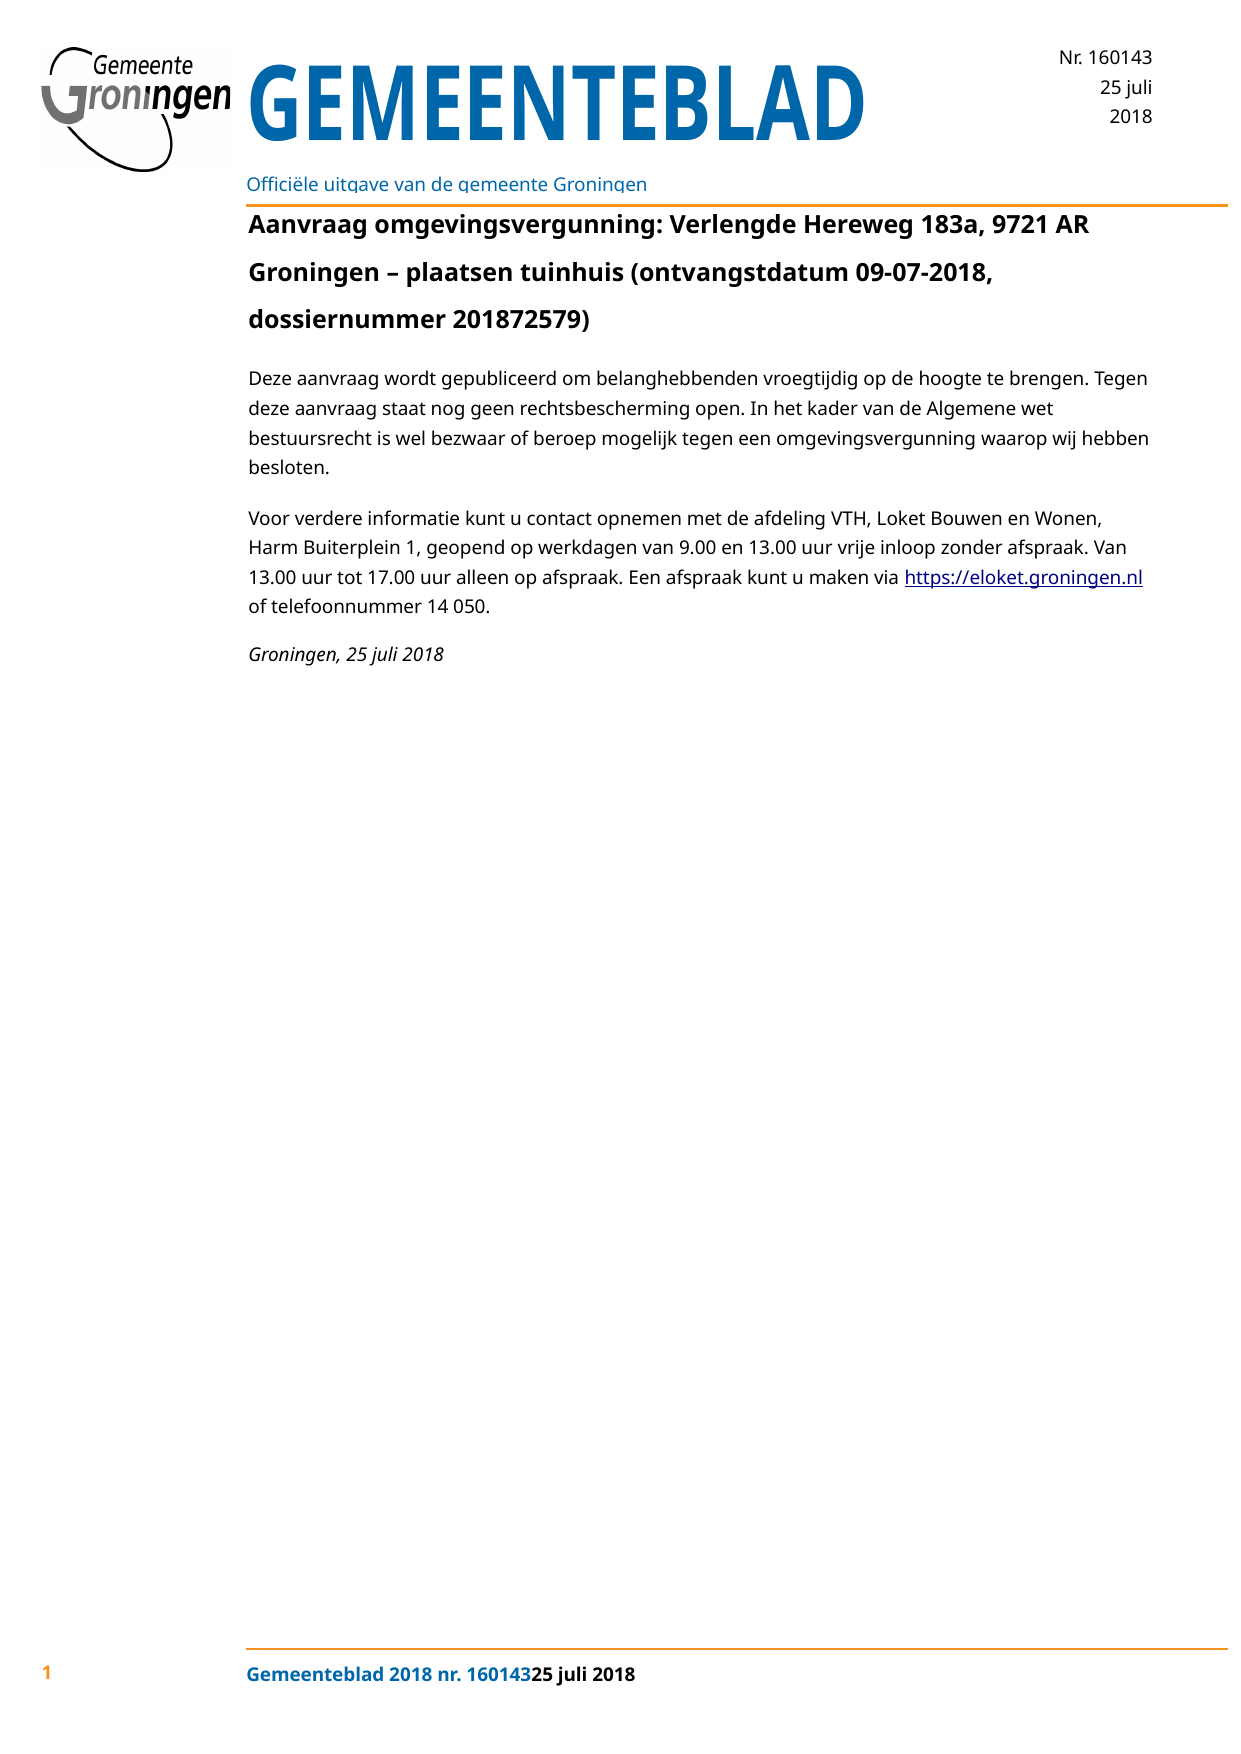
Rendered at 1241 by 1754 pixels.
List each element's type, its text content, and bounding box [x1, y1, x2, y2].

text Voor verdere informatie kunt u contact opnemen met de afdeling VTH, Loket Bouwen en Wonen, Harm Buiterplein 1, geopend op werkdagen van 9.00 en 13.00 uur vrije inloop zonder afspraak. Van 13.00 uur tot 17.00 uur alleen op afspraak. Een afspraak kunt u maken via https://eloket.groningen.nl of telefoonnummer 14 050. [248, 505, 1152, 619]
text Deze aanvraag wordt gepubliceerd om belanghebbenden vroegtijdig op de hoogte te brengen. Tegen deze aanvraag staat nog geen rechtsbescherming open. In het kader van de Algemene wet bestuursrecht is wel bezwaar of beroep mogelijk tegen een omgevingsvergunning waarop wij hebben besloten. [248, 366, 1152, 480]
picture [41, 47, 231, 172]
text Aanvraag omgevingsvergunning: Verlengde Hereweg 183a, 9721 AR Groningen – plaatsen tuinhuis (ontvangstdatum 09-07-2018, dossiernummer 201872579) [248, 207, 1152, 336]
text Groningen, 25 juli 2018 [248, 641, 1152, 667]
